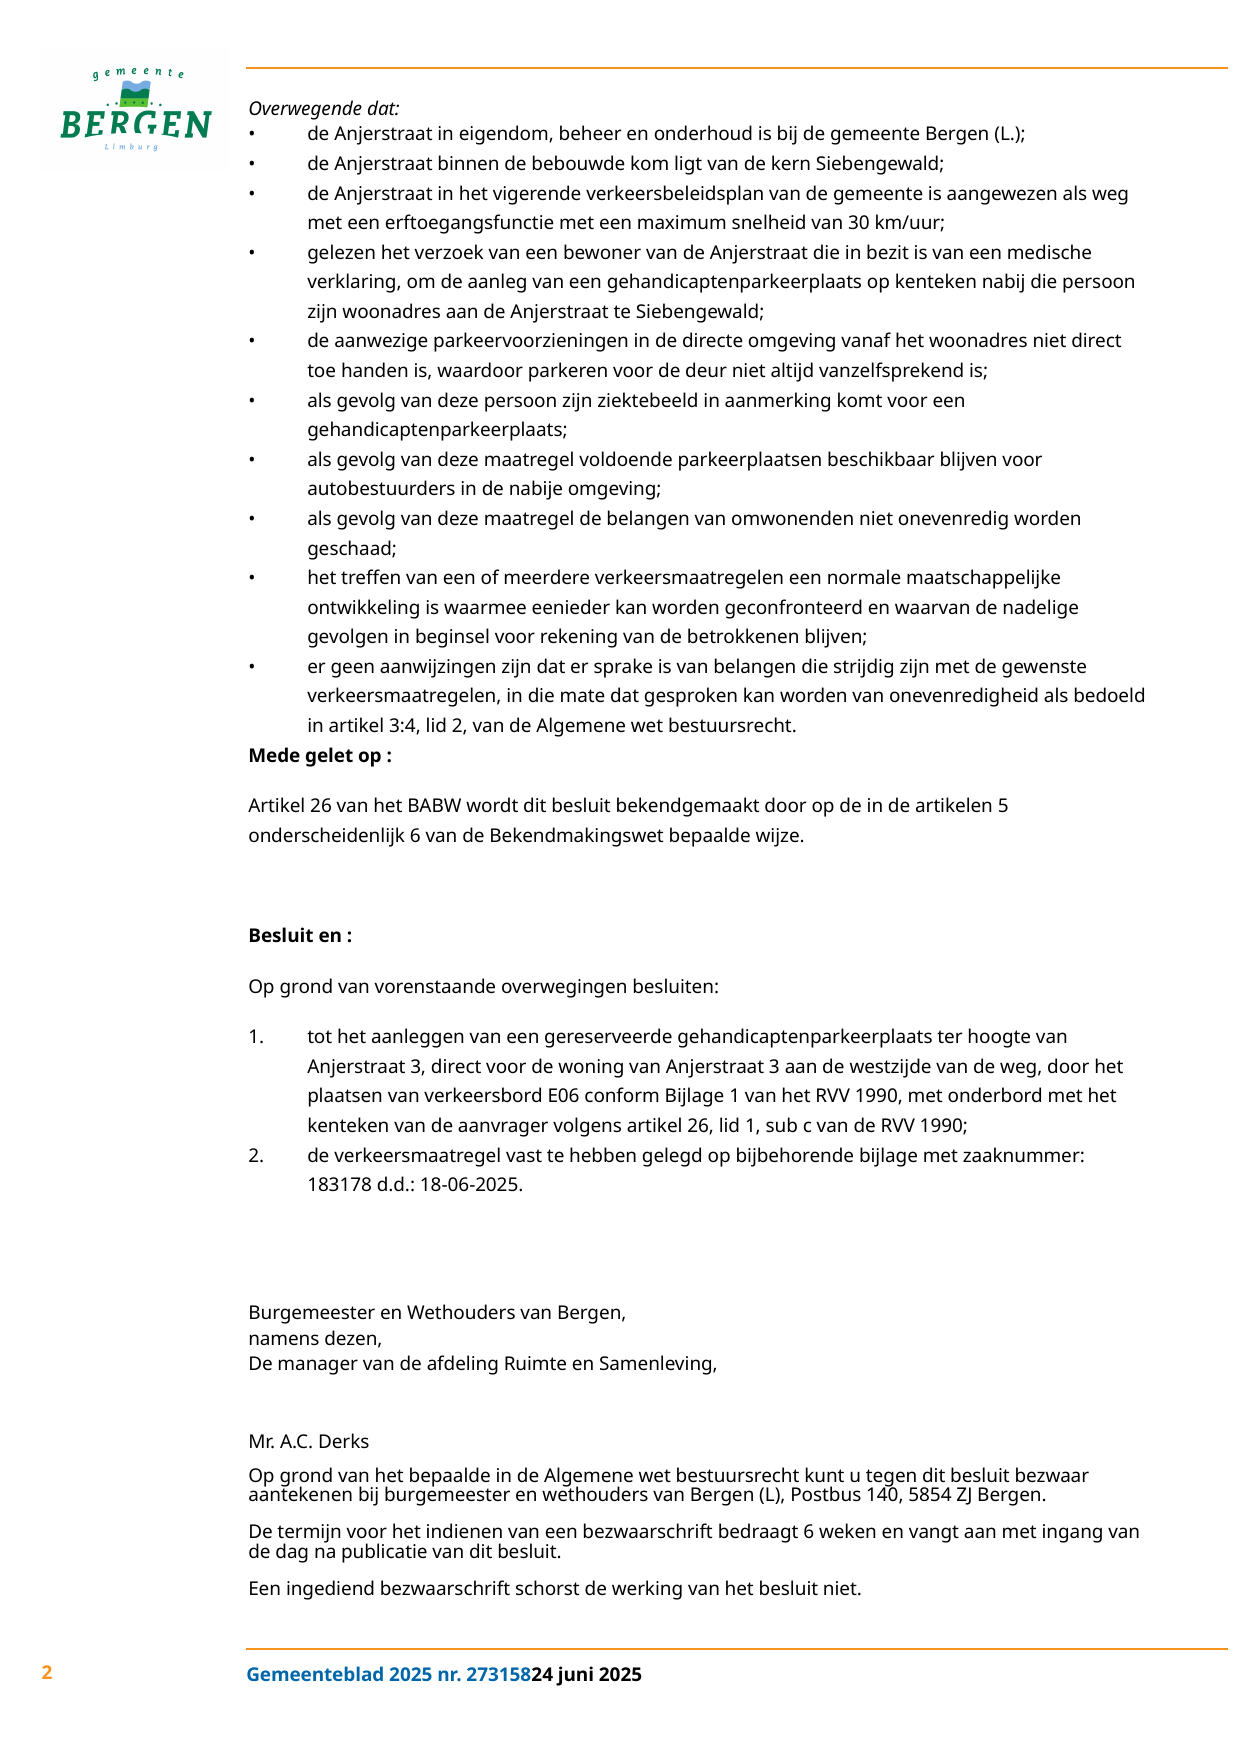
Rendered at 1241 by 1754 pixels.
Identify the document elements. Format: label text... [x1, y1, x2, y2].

list als gevolg van deze persoon zijn ziektebeeld in aanmerking komt voor een gehandicaptenparkeerplaats; [248, 387, 1152, 442]
list als gevolg van deze maatregel de belangen van omwonenden niet onevenredig worden geschaad; [248, 505, 1152, 560]
list de Anjerstraat in het vigerende verkeersbeleidsplan van de gemeente is aangewezen als weg met een erftoegangsfunctie met een maximum snelheid van 30 km/uur; [248, 180, 1152, 235]
picture [41, 47, 231, 172]
list gelezen het verzoek van een bewoner van de Anjerstraat die in bezit is van een medische verklaring, om de aanleg van een gehandicaptenparkeerplaats op kenteken nabij die persoon zijn woonadres aan de Anjerstraat te Siebengewald; [248, 239, 1152, 324]
text Artikel 26 van het BABW wordt dit besluit bekendgemaakt door op de in de artikelen 5 onderscheidenlijk 6 van de Bekendmakingswet bepaalde wijze. [248, 792, 1152, 847]
list het treffen van een of meerdere verkeersmaatregelen een normale maatschappelijke ontwikkeling is waarmee eenieder kan worden geconfronteerd en waarvan de nadelige gevolgen in beginsel voor rekening van de betrokkenen blijven; [248, 564, 1152, 649]
list de verkeersmaatregel vast te hebben gelegd op bijbehorende bijlage met zaaknummer: 183178 d.d.: 18-06-2025. [248, 1142, 1152, 1197]
text Op grond van vorenstaande overwegingen besluiten: [248, 973, 1152, 999]
list tot het aanleggen van een gereserveerde gehandicaptenparkeerplaats ter hoogte van Anjerstraat 3, direct voor de woning van Anjerstraat 3 aan de westzijde van de weg, door het plaatsen van verkeersbord E06 conform Bijlage 1 van het RVV 1990, met onderbord met het kenteken van de aanvrager volgens artikel 26, lid 1, sub c van de RVV 1990; [248, 1023, 1152, 1138]
list de Anjerstraat in eigendom, beheer en onderhoud is bij de gemeente Bergen (L.); [248, 121, 1152, 146]
text Mede gelet op : [248, 742, 1152, 767]
list er geen aanwijzingen zijn dat er sprake is van belangen die strijdig zijn met de gewenste verkeersmaatregelen, in die mate dat gesproken kan worden van onevenredigheid als bedoeld in artikel 3:4, lid 2, van de Algemene wet bestuursrecht. [248, 653, 1152, 738]
text Op grond van het bepaalde in de Algemene wet bestuursrecht kunt u tegen dit besluit bezwaar aantekenen bij burgemeester en wethouders van Bergen (L), Postbus 140, 5854 ZJ Bergen. [248, 1467, 1152, 1506]
text Besluit en : [248, 923, 1152, 948]
list de aanwezige parkeervoorzieningen in de directe omgeving vanaf het woonadres niet direct toe handen is, waardoor parkeren voor de deur niet altijd vanzelfsprekend is; [248, 328, 1152, 383]
text Burgemeester en Wethouders van Bergen, [248, 1299, 1152, 1325]
list als gevolg van deze maatregel voldoende parkeerplaatsen beschikbaar blijven voor autobestuurders in de nabije omgeving; [248, 446, 1152, 501]
text Een ingediend bezwaarschrift schorst de werking van het besluit niet. [248, 1580, 1152, 1599]
text De manager van de afdeling Ruimte en Samenleving, [248, 1351, 1152, 1376]
list de Anjerstraat binnen de bebouwde kom ligt van de kern Siebengewald; [248, 150, 1152, 176]
text namens dezen, [248, 1325, 1152, 1351]
text Overwegende dat: [248, 95, 1152, 121]
text De termijn voor het indienen van een bezwaarschrift bedraagt 6 weken en vangt aan met ingang van de dag na publicatie van dit besluit. [248, 1523, 1152, 1562]
text Mr. A.C. Derks [248, 1428, 1152, 1453]
